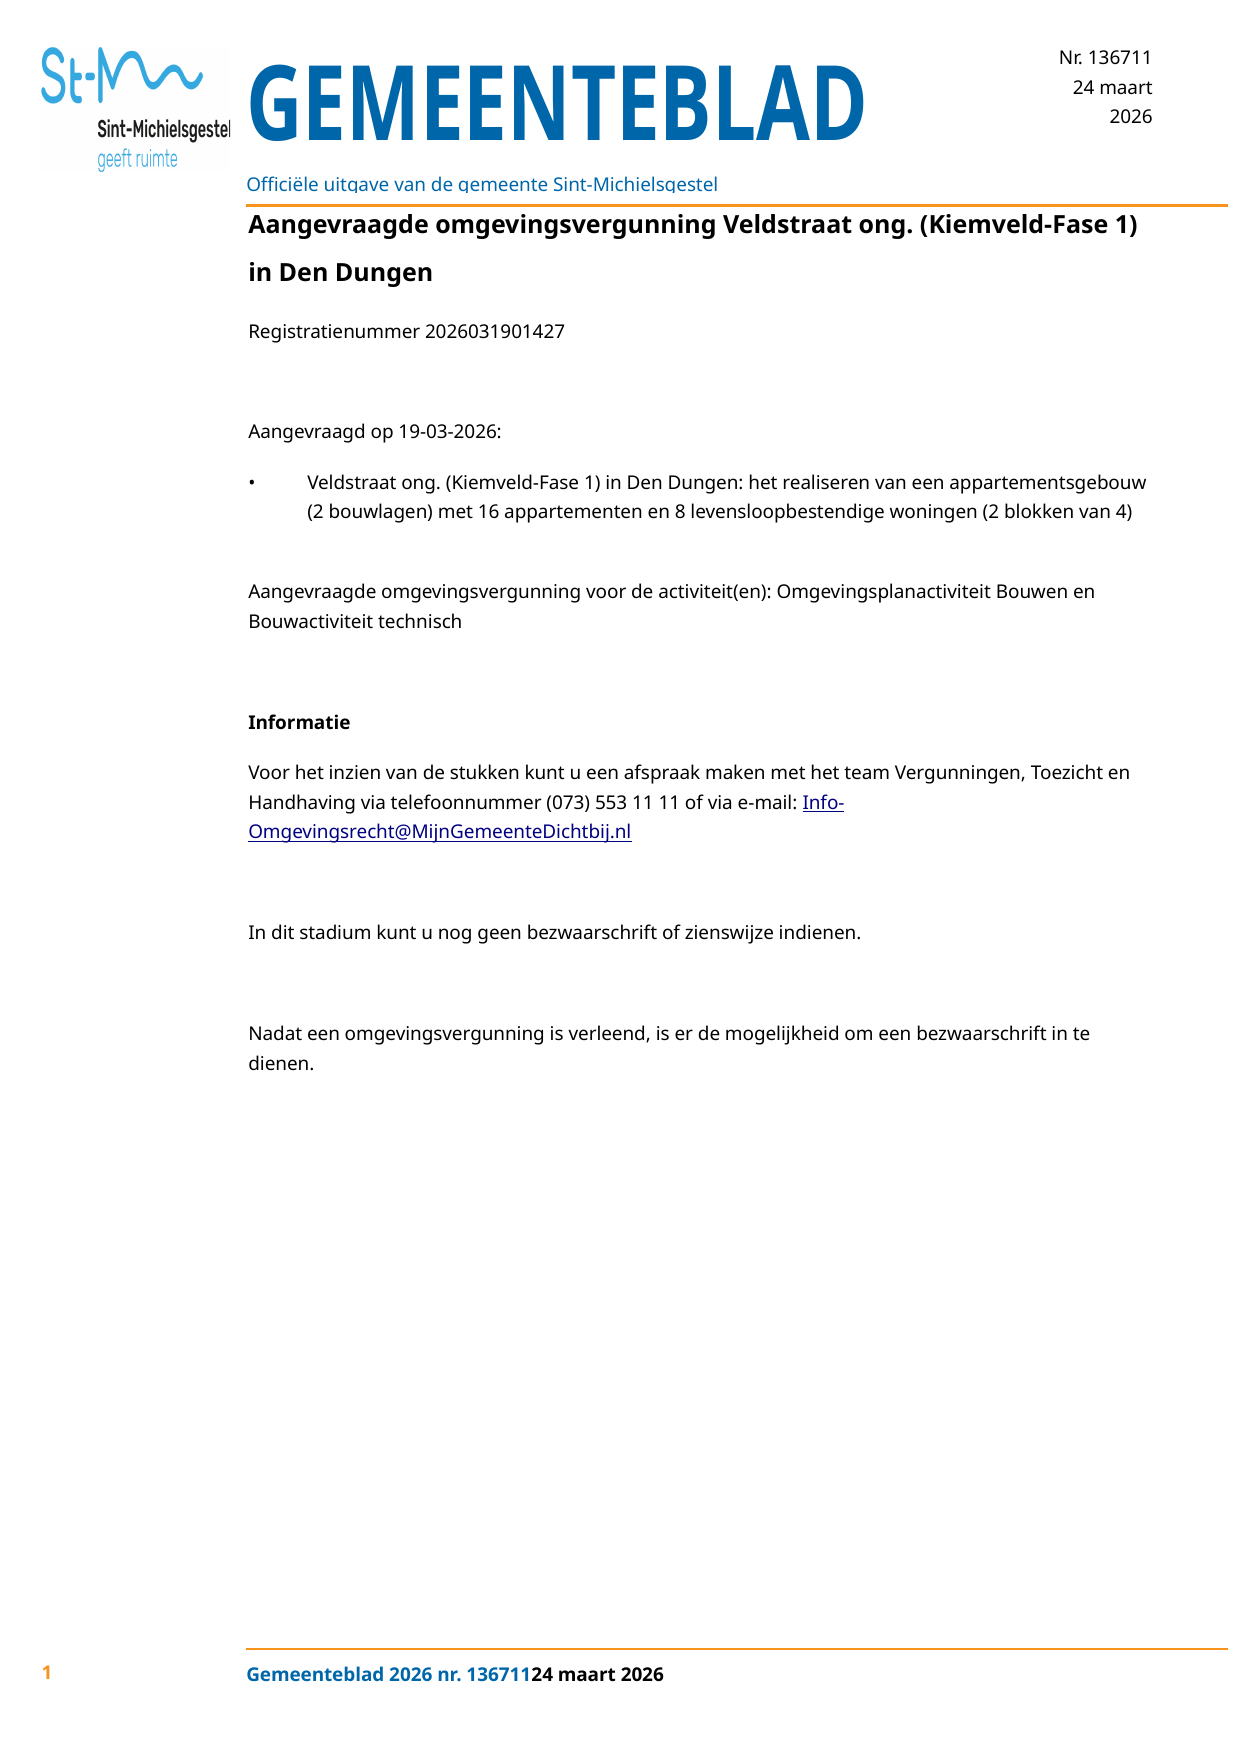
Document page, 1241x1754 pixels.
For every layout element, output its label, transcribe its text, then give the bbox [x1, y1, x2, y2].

text Registratienummer 2026031901427 [248, 318, 1152, 344]
picture [41, 47, 231, 172]
text Aangevraagde omgevingsvergunning voor de activiteit(en): Omgevingsplanactiviteit Bouwen en Bouwactiviteit technisch [248, 579, 1152, 634]
text Aangevraagd op 19-03-2026: [248, 419, 1152, 444]
text Aangevraagde omgevingsvergunning Veldstraat ong. (Kiemveld-Fase 1) in Den Dungen [248, 207, 1152, 288]
list Veldstraat ong. (Kiemveld-Fase 1) in Den Dungen: het realiseren van een appartementsgebouw (2 bouwlagen) met 16 appartementen en 8 levensloopbestendige woningen (2 blokken van 4) [248, 469, 1152, 524]
text In dit stadium kunt u nog geen bezwaarschrift of zienswijze indienen. [248, 919, 1152, 945]
text Nadat een omgevingsvergunning is verleend, is er de mogelijkheid om een bezwaarschrift in te dienen. [248, 1020, 1152, 1076]
text Voor het inzien van de stukken kunt u een afspraak maken met het team Vergunningen, Toezicht en Handhaving via telefoonnummer (073) 553 11 11 of via e-mail: Info-Omgevingsrecht@MijnGemeenteDichtbij.nl [248, 759, 1152, 844]
text Informatie [248, 709, 1152, 735]
